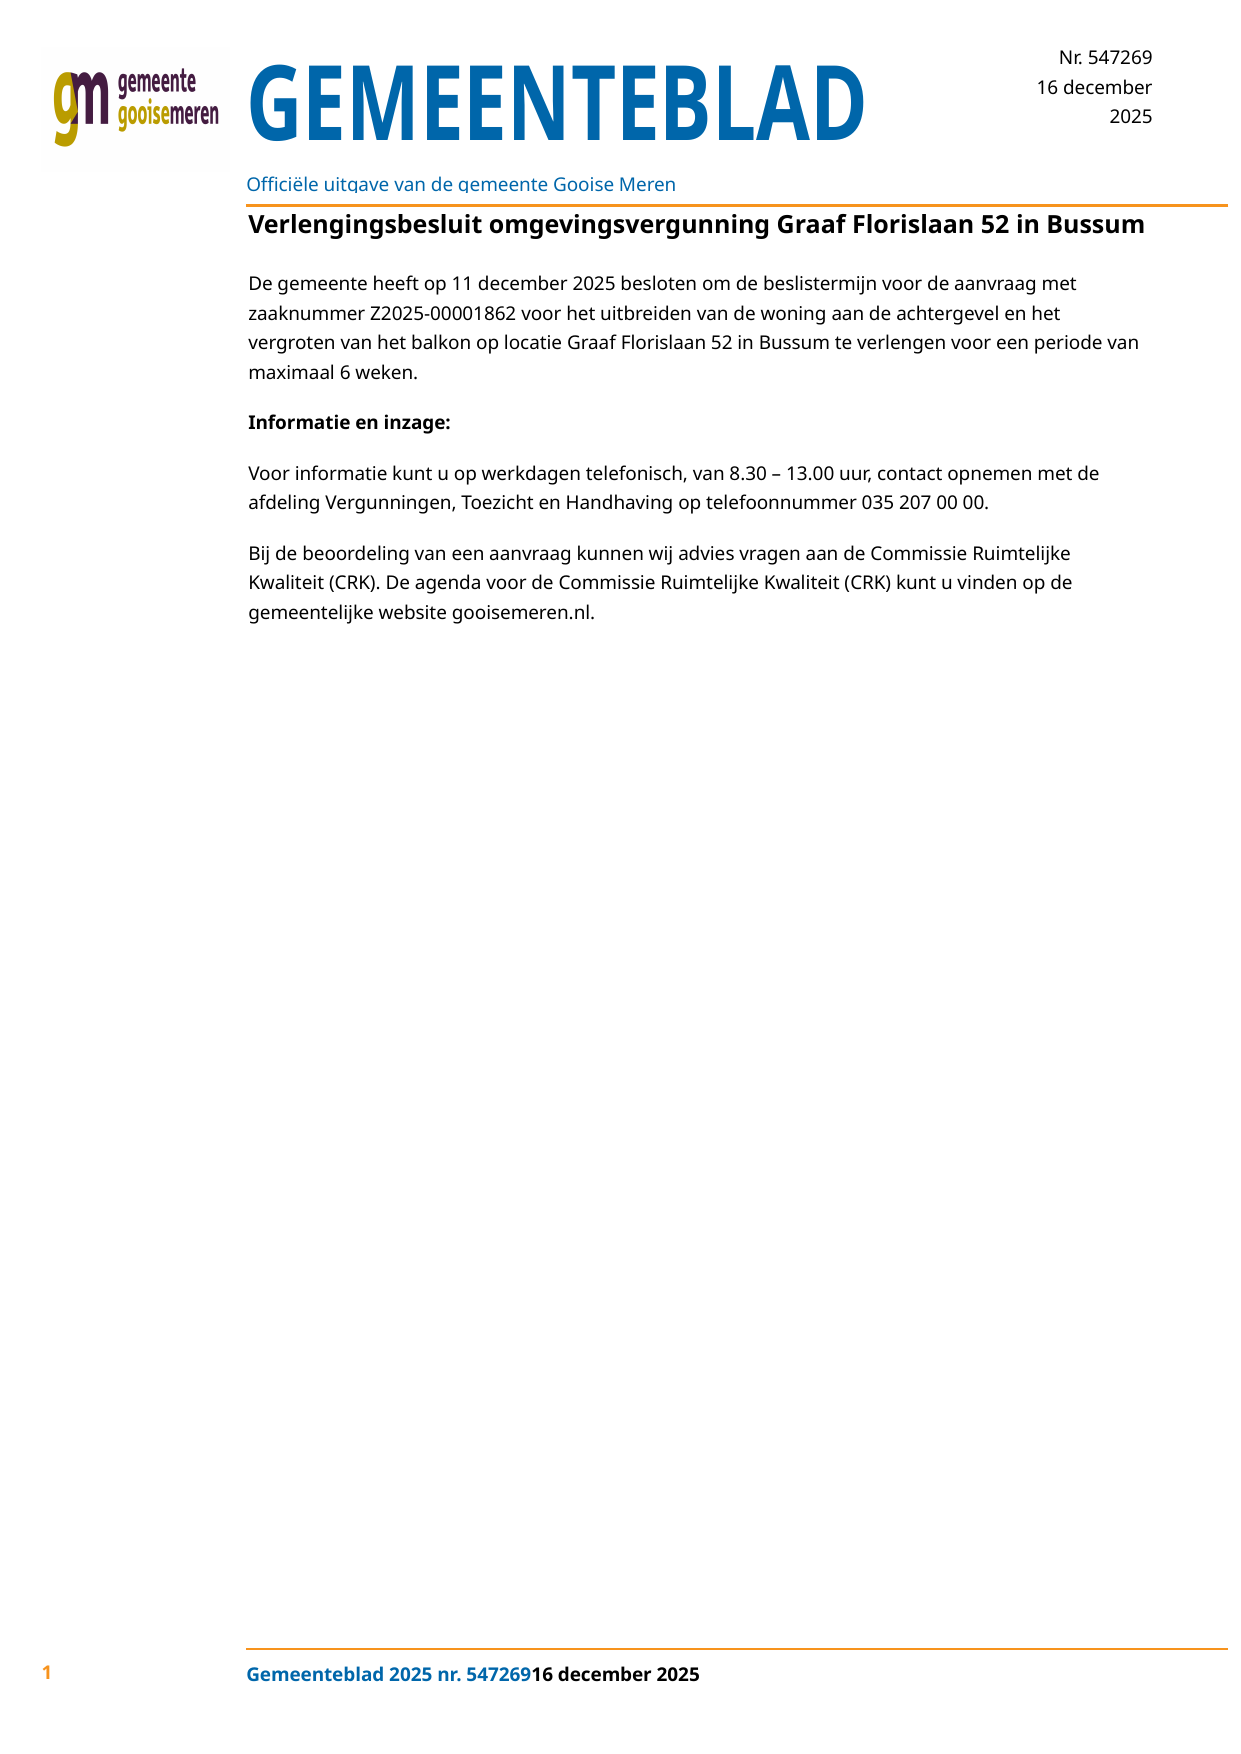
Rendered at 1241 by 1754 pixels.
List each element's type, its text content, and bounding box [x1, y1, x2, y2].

text Informatie en inzage: [248, 409, 1152, 435]
text Voor informatie kunt u op werkdagen telefonisch, van 8.30 – 13.00 uur, contact opnemen met de afdeling Vergunningen, Toezicht en Handhaving op telefoonnummer 035 207 00 00. [248, 460, 1152, 515]
text De gemeente heeft op 11 december 2025 besloten om de beslistermijn voor de aanvraag met zaaknummer Z2025-00001862 voor het uitbreiden van de woning aan de achtergevel en het vergroten van het balkon op locatie Graaf Florislaan 52 in Bussum te verlengen voor een periode van maximaal 6 weken. [248, 270, 1152, 385]
picture [41, 47, 231, 172]
text Bij de beoordeling van een aanvraag kunnen wij advies vragen aan de Commissie Ruimtelijke Kwaliteit (CRK). De agenda voor de Commissie Ruimtelijke Kwaliteit (CRK) kunt u vinden op de gemeentelijke website gooisemeren.nl. [248, 540, 1152, 625]
text Verlengingsbesluit omgevingsvergunning Graaf Florislaan 52 in Bussum [248, 207, 1152, 241]
